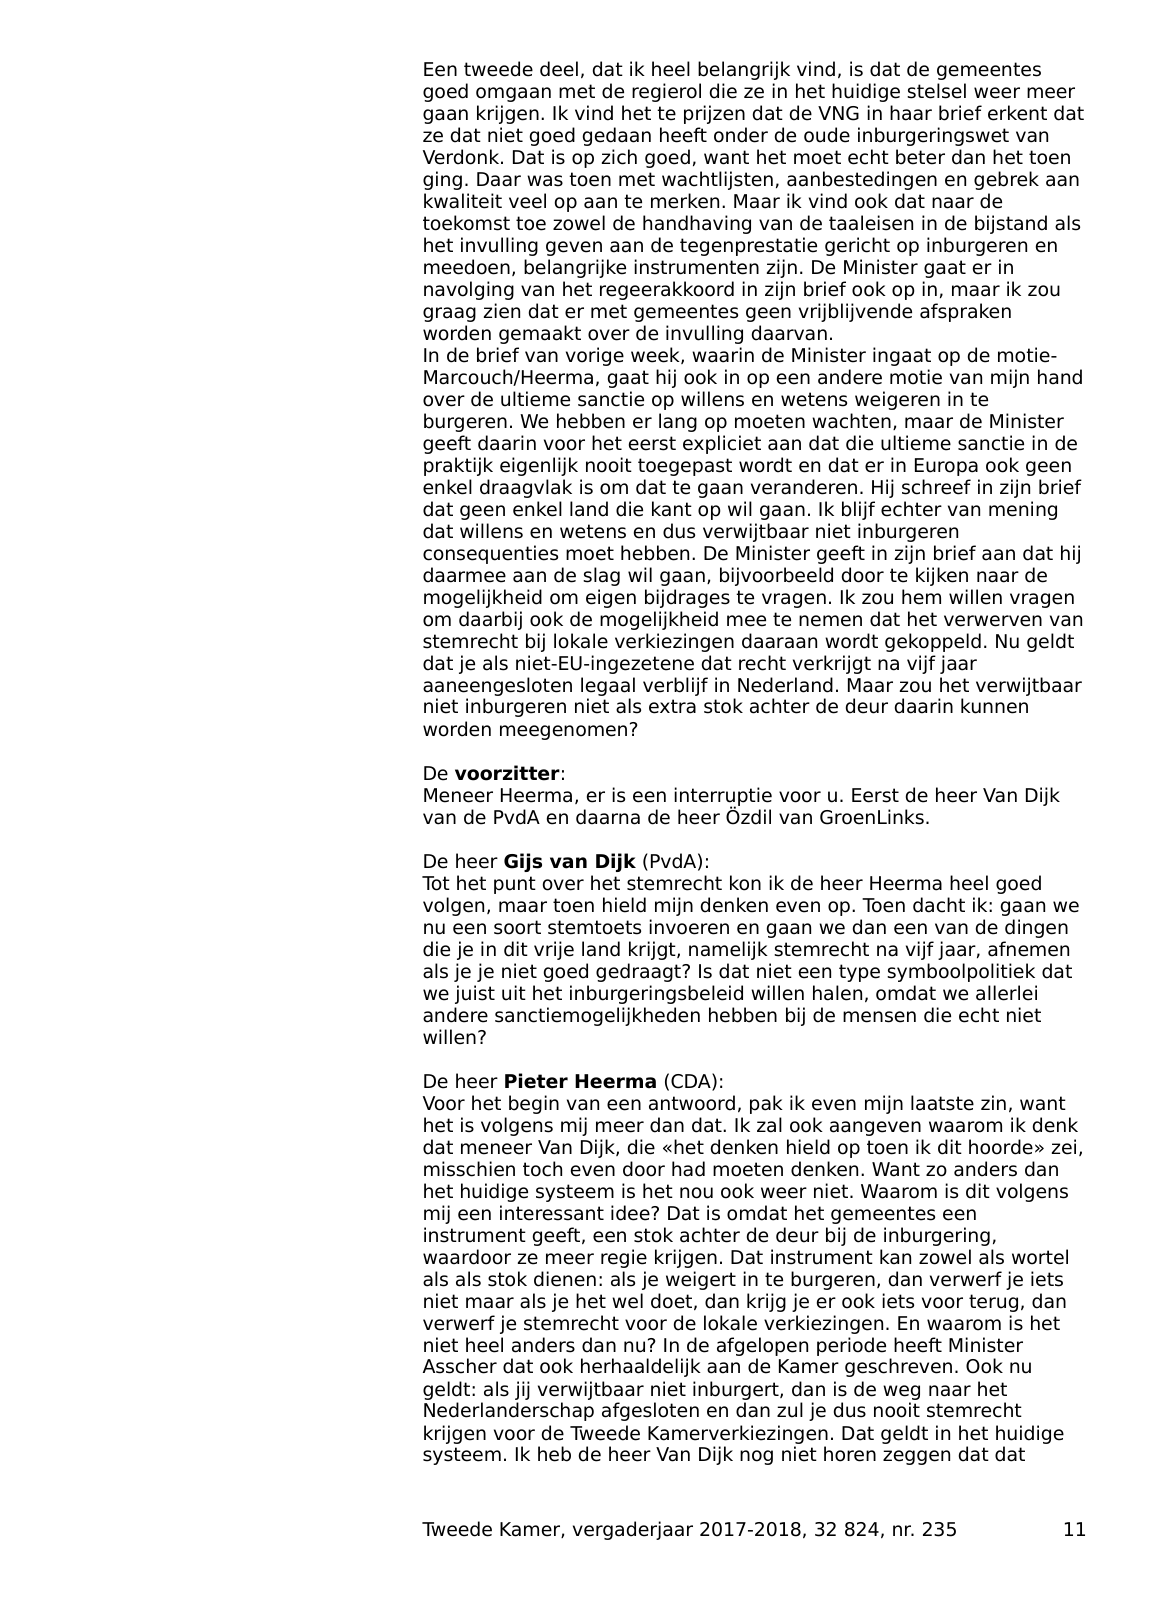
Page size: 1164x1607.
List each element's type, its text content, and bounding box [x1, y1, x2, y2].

text Tot het punt over het stemrecht kon ik de heer Heerma heel goed volgen, maar toen hield mijn denken even op. Toen dacht ik: gaan we nu een soort stemtoets invoeren en gaan we dan een van de dingen die je in dit vrije land krijgt, namelijk stemrecht na vijf jaar, afnemen als je je niet goed gedraagt? Is dat niet een type symboolpolitiek dat we juist uit het inburgeringsbeleid willen halen, omdat we allerlei andere sanctiemogelijkheden hebben bij de mensen die echt niet willen? [422, 873, 1087, 1048]
text De heer Pieter Heerma (CDA): [422, 1071, 1087, 1093]
text De voorzitter: [422, 763, 1087, 784]
text In de brief van vorige week, waarin de Minister ingaat op de motie-Marcouch/Heerma, gaat hij ook in op een andere motie van mijn hand over de ultieme sanctie op willens en wetens weigeren in te burgeren. We hebben er lang op moeten wachten, maar de Minister geeft daarin voor het eerst expliciet aan dat die ultieme sanctie in de praktijk eigenlijk nooit toegepast wordt en dat er in Europa ook geen enkel draagvlak is om dat te gaan veranderen. Hij schreef in zijn brief dat geen enkel land die kant op wil gaan. Ik blijf echter van mening dat willens en wetens en dus verwijtbaar niet inburgeren consequenties moet hebben. De Minister geeft in zijn brief aan dat hij daarmee aan de slag wil gaan, bijvoorbeeld door te kijken naar de mogelijkheid om eigen bijdrages te vragen. Ik zou hem willen vragen om daarbij ook de mogelijkheid mee te nemen dat het verwerven van stemrecht bij lokale verkiezingen daaraan wordt gekoppeld. Nu geldt dat je als niet-EU-ingezetene dat recht verkrijgt na vijf jaar aaneengesloten legaal verblijf in Nederland. Maar zou het verwijtbaar niet inburgeren niet als extra stok achter de deur daarin kunnen worden meegenomen? [422, 345, 1087, 740]
text De heer Gijs van Dijk (PvdA): [422, 851, 1087, 873]
text Een tweede deel, dat ik heel belangrijk vind, is dat de gemeentes goed omgaan met de regierol die ze in het huidige stelsel weer meer gaan krijgen. Ik vind het te prijzen dat de VNG in haar brief erkent dat ze dat niet goed gedaan heeft onder de oude inburgeringswet van Verdonk. Dat is op zich goed, want het moet echt beter dan het toen ging. Daar was toen met wachtlijsten, aanbestedingen en gebrek aan kwaliteit veel op aan te merken. Maar ik vind ook dat naar de toekomst toe zowel de handhaving van de taaleisen in de bijstand als het invulling geven aan de tegenprestatie gericht op inburgeren en meedoen, belangrijke instrumenten zijn. De Minister gaat er in navolging van het regeerakkoord in zijn brief ook op in, maar ik zou graag zien dat er met gemeentes geen vrijblijvende afspraken worden gemaakt over de invulling daarvan. [422, 59, 1087, 345]
text Meneer Heerma, er is een interruptie voor u. Eerst de heer Van Dijk van de PvdA en daarna de heer Özdil van GroenLinks. [422, 784, 1087, 828]
text Voor het begin van een antwoord, pak ik even mijn laatste zin, want het is volgens mij meer dan dat. Ik zal ook aangeven waarom ik denk dat meneer Van Dijk, die «het denken hield op toen ik dit hoorde» zei, misschien toch even door had moeten denken. Want zo anders dan het huidige systeem is het nou ook weer niet. Waarom is dit volgens mij een interessant idee? Dat is omdat het gemeentes een instrument geeft, een stok achter de deur bij de inburgering, waardoor ze meer regie krijgen. Dat instrument kan zowel als wortel als als stok dienen: als je weigert in te burgeren, dan verwerf je iets niet maar als je het wel doet, dan krijg je er ook iets voor terug, dan verwerf je stemrecht voor de lokale verkiezingen. En waarom is het niet heel anders dan nu? In de afgelopen periode heeft Minister Asscher dat ook herhaaldelijk aan de Kamer geschreven. Ook nu geldt: als jij verwijtbaar niet inburgert, dan is de weg naar het Nederlanderschap afgesloten en dan zul je dus nooit stemrecht krijgen voor de Tweede Kamerverkiezingen. Dat geldt in het huidige systeem. Ik heb de heer Van Dijk nog niet horen zeggen dat dat [422, 1093, 1087, 1466]
